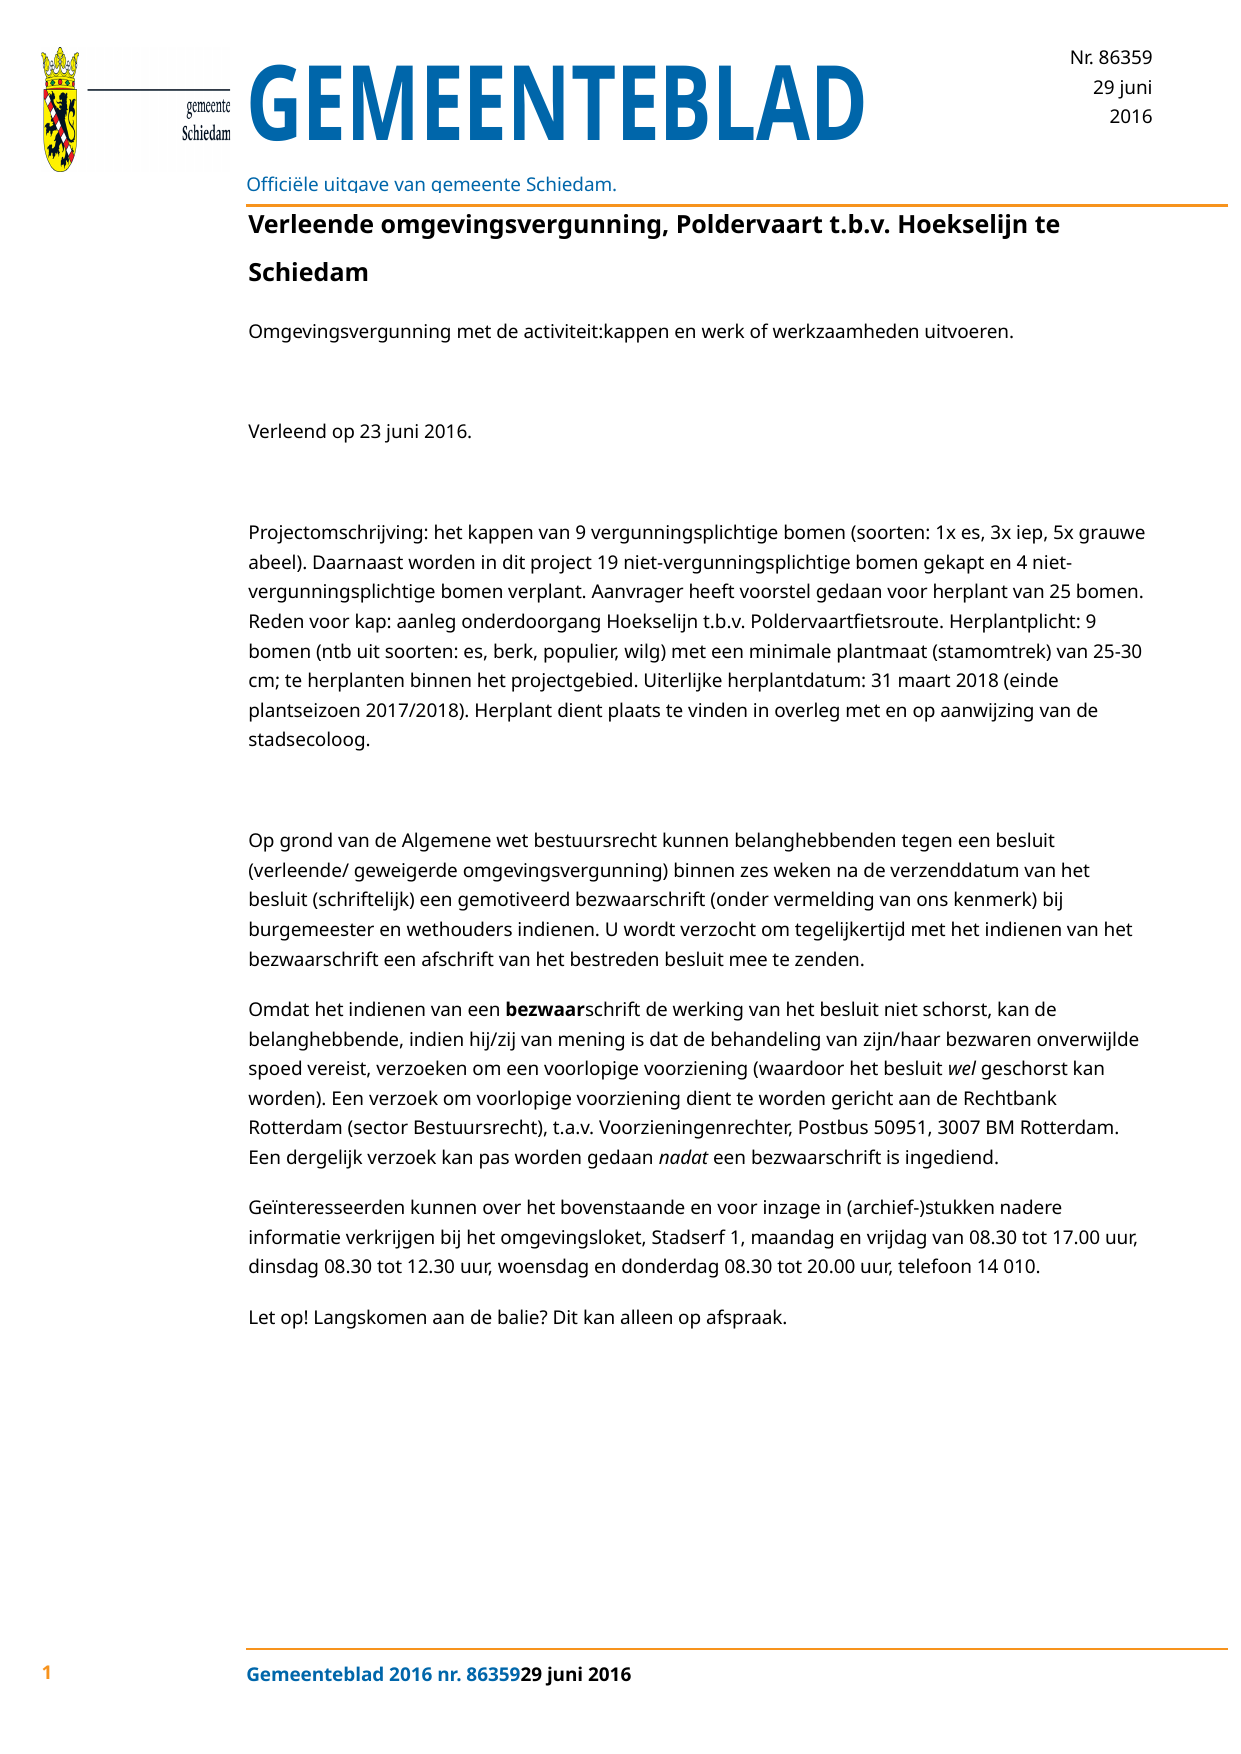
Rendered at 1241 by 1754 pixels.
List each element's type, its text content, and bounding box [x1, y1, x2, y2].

text Verleende omgevingsvergunning, Poldervaart t.b.v. Hoekselijn te Schiedam [248, 207, 1152, 288]
text Geïnteresseerden kunnen over het bovenstaande en voor inzage in (archief-)stukken nadere informatie verkrijgen bij het omgevingsloket, Stadserf 1, maandag en vrijdag van 08.30 tot 17.00 uur, dinsdag 08.30 tot 12.30 uur, woensdag en donderdag 08.30 tot 20.00 uur, telefoon 14 010. [248, 1194, 1152, 1279]
text Omgevingsvergunning met de activiteit:kappen en werk of werkzaamheden uitvoeren. [248, 318, 1152, 344]
text Omdat het indienen van een bezwaarschrift de werking van het besluit niet schorst, kan de belanghebbende, indien hij/zij van mening is dat de behandeling van zijn/haar bezwaren onverwijlde spoed vereist, verzoeken om een voorlopige voorziening (waardoor het besluit wel geschorst kan worden). Een verzoek om voorlopige voorziening dient te worden gericht aan de Rechtbank Rotterdam (sector Bestuursrecht), t.a.v. Voorzieningenrechter, Postbus 50951, 3007 BM Rotterdam. Een dergelijk verzoek kan pas worden gedaan nadat een bezwaarschrift is ingediend. [248, 996, 1152, 1170]
text Op grond van de Algemene wet bestuursrecht kunnen belanghebbenden tegen een besluit (verleende/ geweigerde omgevingsvergunning) binnen zes weken na de verzenddatum van het besluit (schriftelijk) een gemotiveerd bezwaarschrift (onder vermelding van ons kenmerk) bij burgemeester en wethouders indienen. U wordt verzocht om tegelijkertijd met het indienen van het bezwaarschrift een afschrift van het bestreden besluit mee te zenden. [248, 827, 1152, 972]
picture [41, 47, 231, 172]
text Let op! Langskomen aan de balie? Dit kan alleen op afspraak. [248, 1304, 1152, 1330]
text Verleend op 23 juni 2016. [248, 419, 1152, 444]
text Projectomschrijving: het kappen van 9 vergunningsplichtige bomen (soorten: 1x es, 3x iep, 5x grauwe abeel). Daarnaast worden in dit project 19 niet-vergunningsplichtige bomen gekapt en 4 niet-vergunningsplichtige bomen verplant. Aanvrager heeft voorstel gedaan voor herplant van 25 bomen. Reden voor kap: aanleg onderdoorgang Hoekselijn t.b.v. Poldervaartfietsroute. Herplantplicht: 9 bomen (ntb uit soorten: es, berk, populier, wilg) met een minimale plantmaat (stamomtrek) van 25-30 cm; te herplanten binnen het projectgebied. Uiterlijke herplantdatum: 31 maart 2018 (einde plantseizoen 2017/2018). Herplant dient plaats te vinden in overleg met en op aanwijzing van de stadsecoloog. [248, 519, 1152, 752]
